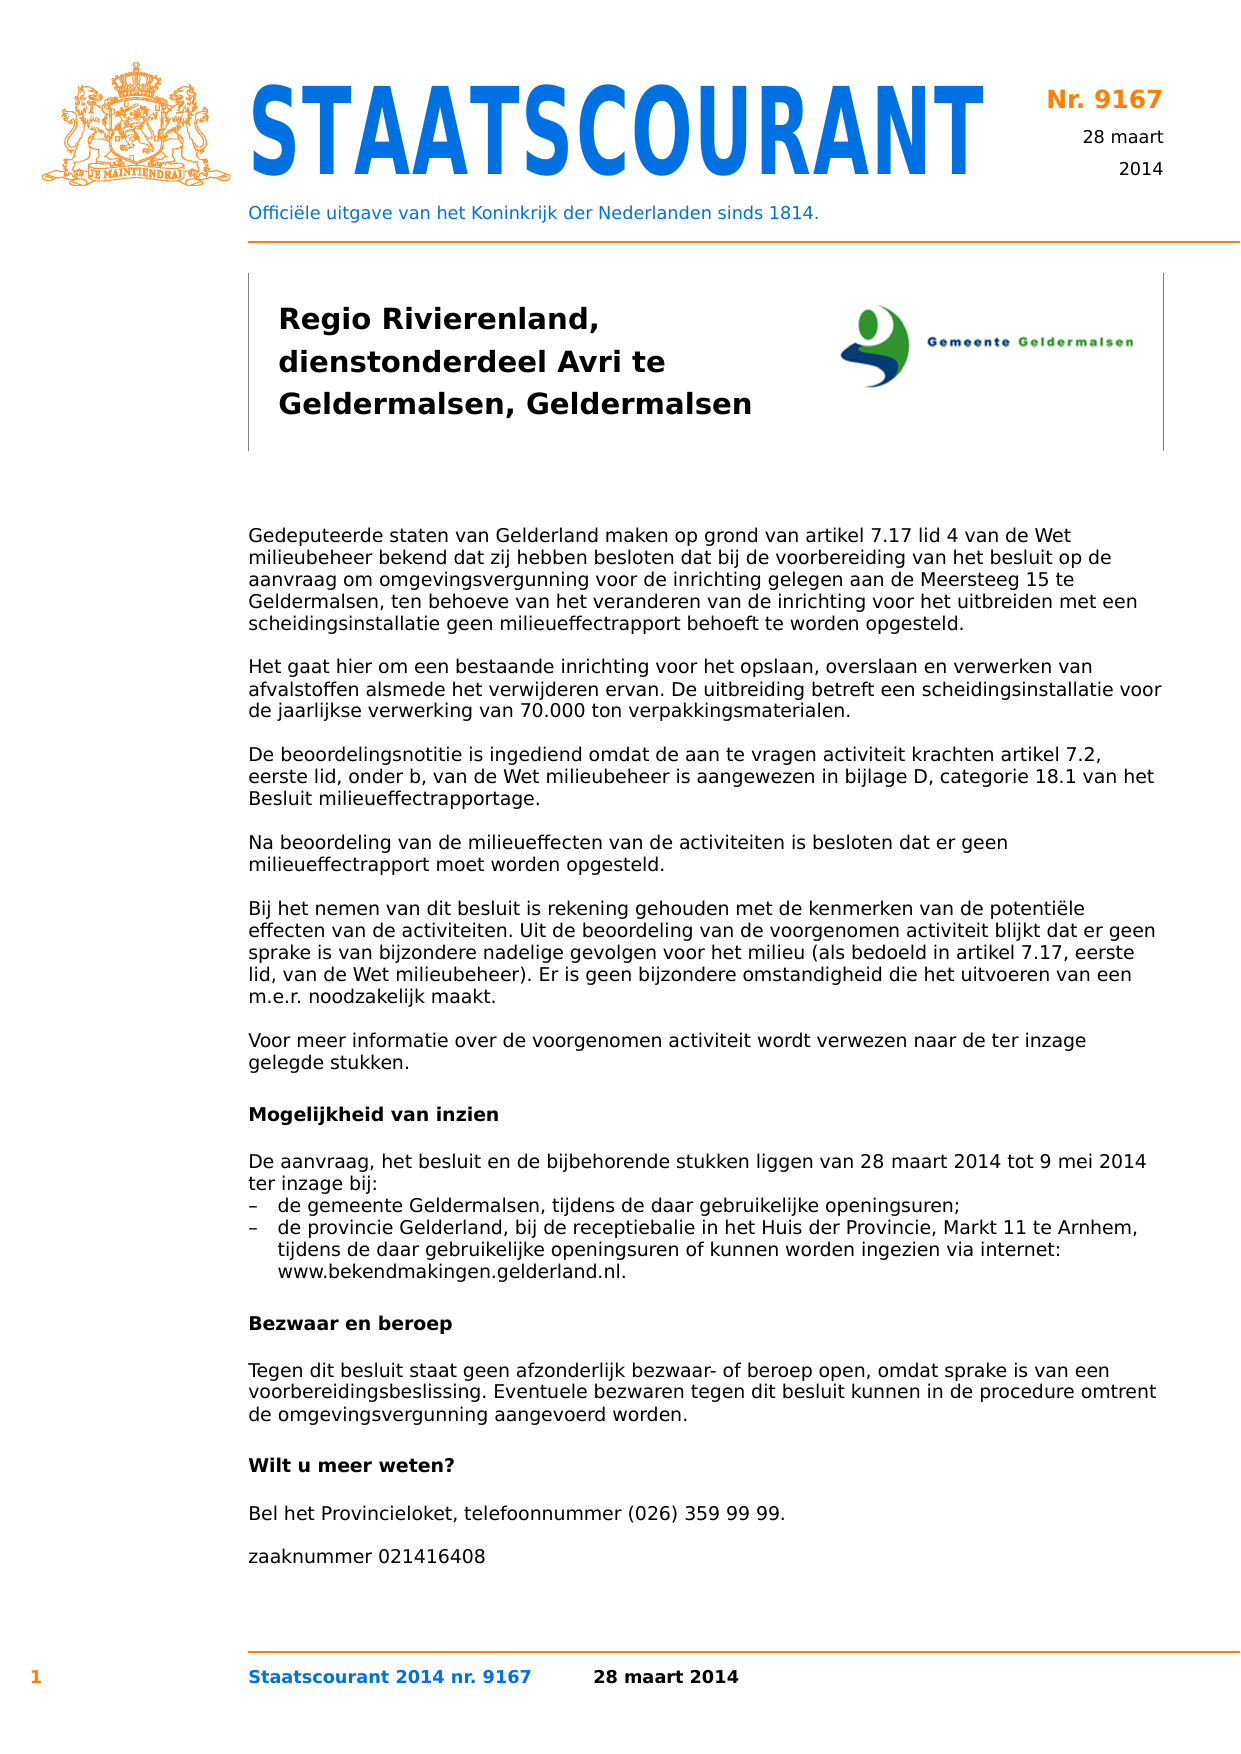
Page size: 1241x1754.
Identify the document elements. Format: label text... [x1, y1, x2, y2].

subtitle Wilt u meer weten? [248, 1455, 1163, 1477]
text Bij het nemen van dit besluit is rekening gehouden met de kenmerken van de potentiële effecten van de activiteiten. Uit de beoordeling van de voorgenomen activiteit blijkt dat er geen sprake is van bijzondere nadelige gevolgen voor het milieu (als bedoeld in artikel 7.17, eerste lid, van de Wet milieubeheer). Er is geen bijzondere omstandigheid die het uitvoeren van een m.e.r. noodzakelijk maakt. [248, 898, 1163, 1008]
text – de provincie Gelderland, bij de receptiebalie in het Huis der Provincie, Markt 11 te Arnhem, tijdens de daar gebruikelijke openingsuren of kunnen worden ingezien via internet: www.bekendmakingen.gelderland.nl. [248, 1217, 1163, 1282]
table_header Nr. 9167 [998, 62, 1240, 121]
subtitle Regio Rivierenland, dienstonderdeel Avri te Geldermalsen, Geldermalsen [249, 273, 1163, 451]
text zaaknummer 021416408 [248, 1546, 1163, 1568]
subtitle Mogelijkheid van inzien [248, 1104, 1163, 1126]
table_cell 28 maart [998, 121, 1240, 153]
text Gedeputeerde staten van Gelderland maken op grond van artikel 7.17 lid 4 van de Wet milieubeheer bekend dat zij hebben besloten dat bij de voorbereiding van het besluit op de aanvraag om omgevingsvergunning voor de inrichting gelegen aan de Meersteeg 15 te Geldermalsen, ten behoeve van het veranderen van de inrichting voor het uitbreiden met een scheidingsinstallatie geen milieueffectrapport behoeft te worden opgesteld. [248, 525, 1163, 634]
picture [41, 62, 231, 186]
table_header STAATSCOURANT [248, 62, 998, 203]
text Tegen dit besluit staat geen afzonderlijk bezwaar- of beroep open, omdat sprake is van een voorbereidingsbeslissing. Eventuele bezwaren tegen dit besluit kunnen in de procedure omtrent de omgevingsvergunning aangevoerd worden. [248, 1359, 1163, 1425]
table_header [25, 62, 248, 241]
subtitle Bezwaar en beroep [248, 1312, 1163, 1334]
picture [838, 302, 1134, 391]
text Bel het Provincieloket, telefoonnummer (026) 359 99 99. [248, 1502, 1163, 1524]
text Voor meer informatie over de voorgenomen activiteit wordt verwezen naar de ter inzage gelegde stukken. [248, 1030, 1163, 1074]
text Na beoordeling van de milieueffecten van de activiteiten is besloten dat er geen milieueffectrapport moet worden opgesteld. [248, 832, 1163, 876]
table_cell 2014 [998, 153, 1240, 203]
text De aanvraag, het besluit en de bijbehorende stukken liggen van 28 maart 2014 tot 9 mei 2014 ter inzage bij: [248, 1151, 1163, 1194]
text – de gemeente Geldermalsen, tijdens de daar gebruikelijke openingsuren; [248, 1194, 1163, 1217]
text De beoordelingsnotitie is ingediend omdat de aan te vragen activiteit krachten artikel 7.2, eerste lid, onder b, van de Wet milieubeheer is aangewezen in bijlage D, categorie 18.1 van het Besluit milieueffectrapportage. [248, 744, 1163, 810]
text Het gaat hier om een bestaande inrichting voor het opslaan, overslaan en verwerken van afvalstoffen alsmede het verwijderen ervan. De uitbreiding betreft een scheidingsinstallatie voor de jaarlijkse verwerking van 70.000 ton verpakkingsmaterialen. [248, 656, 1163, 722]
table_cell Officiële uitgave van het Koninkrijk der Nederlanden sinds 1814. [248, 203, 1240, 241]
